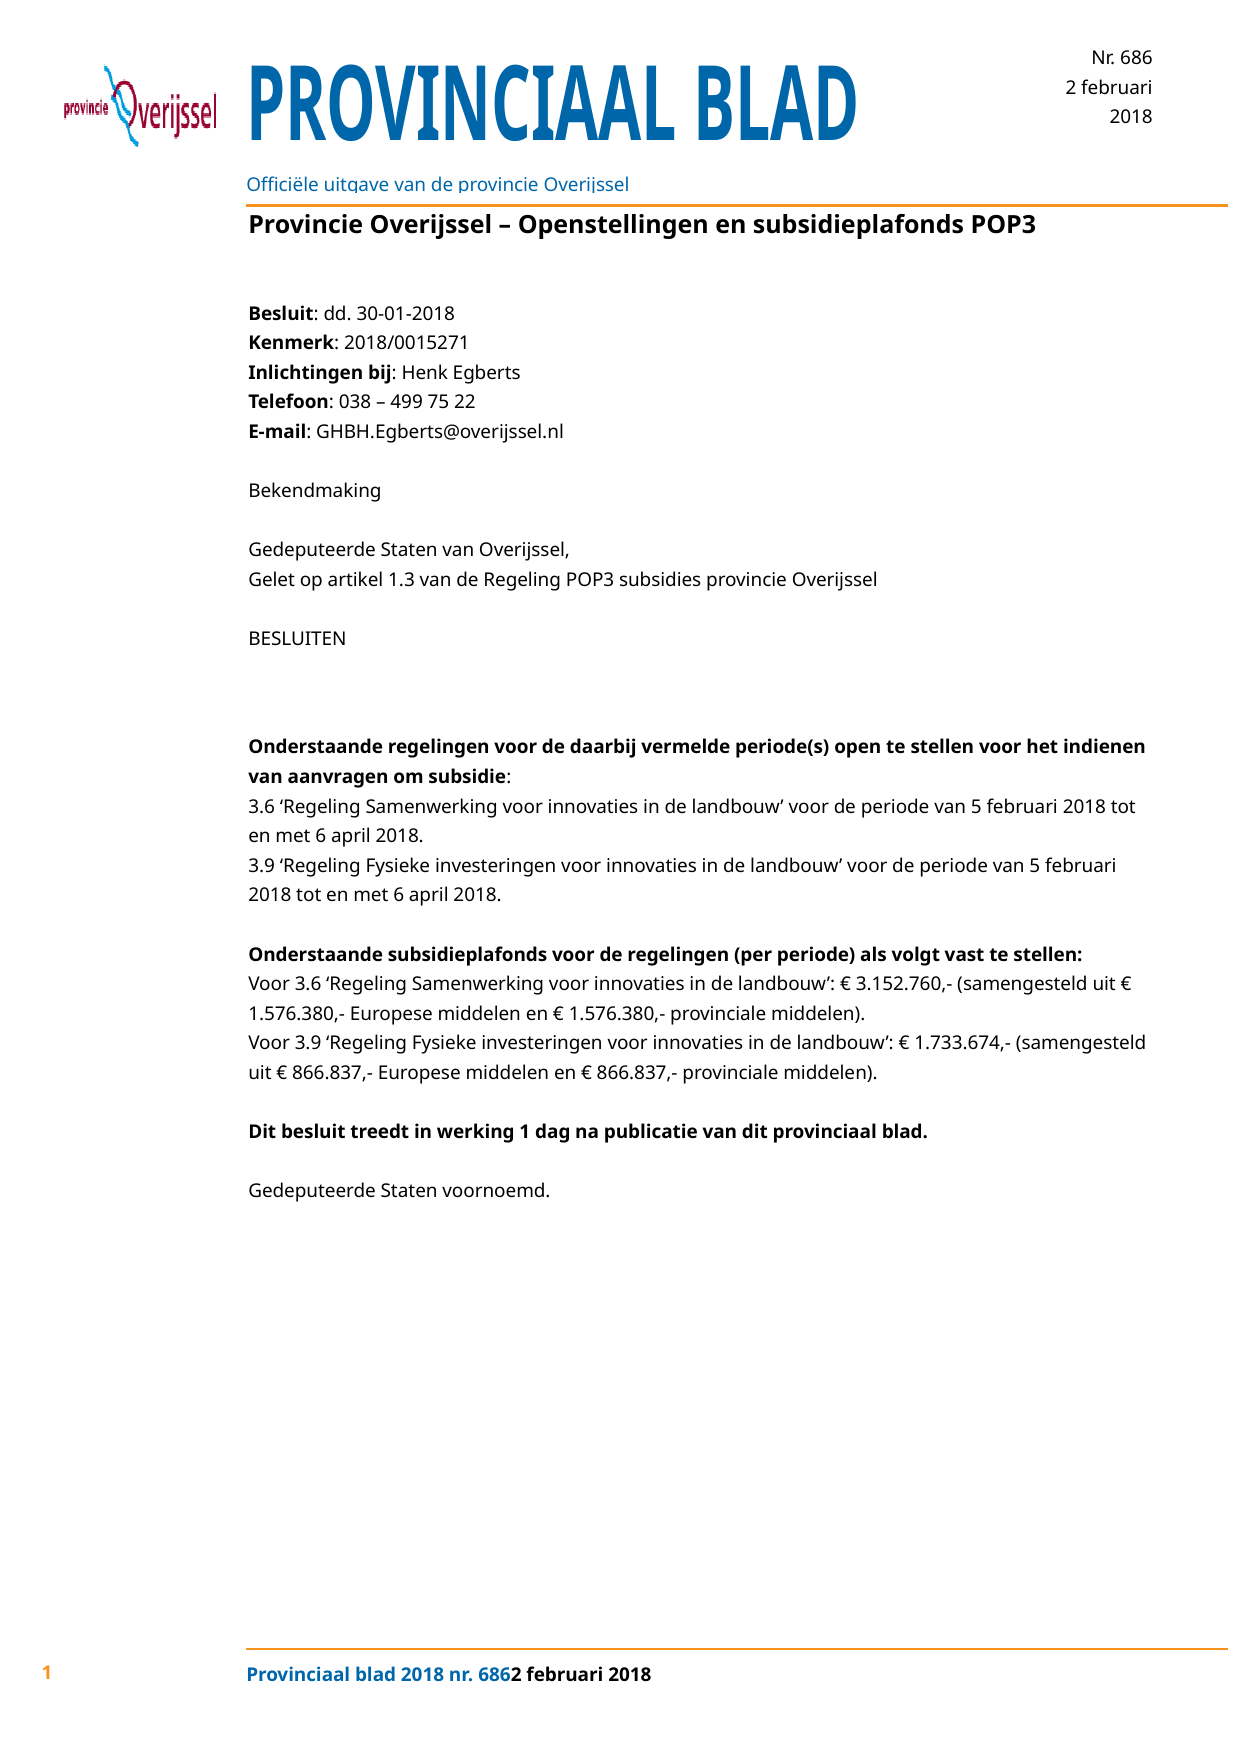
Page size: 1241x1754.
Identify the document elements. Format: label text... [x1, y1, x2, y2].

text Gedeputeerde Staten van Overijssel, [248, 537, 1152, 562]
text 3.9 ‘Regeling Fysieke investeringen voor innovaties in de landbouw’ voor de periode van 5 februari 2018 tot en met 6 april 2018. [248, 852, 1152, 907]
text Voor 3.9 ‘Regeling Fysieke investeringen voor innovaties in de landbouw’: € 1.733.674,- (samengesteld uit € 866.837,- Europese middelen en € 866.837,- provinciale middelen). [248, 1029, 1152, 1085]
text Voor 3.6 ‘Regeling Samenwerking voor innovaties in de landbouw’: € 3.152.760,- (samengesteld uit € 1.576.380,- Europese middelen en € 1.576.380,- provinciale middelen). [248, 970, 1152, 1026]
picture [41, 47, 231, 172]
text E-mail: GHBH.Egberts@overijssel.nl [248, 418, 1152, 444]
text Besluit: dd. 30-01-2018 [248, 300, 1152, 326]
text Onderstaande subsidieplafonds voor de regelingen (per periode) als volgt vast te stellen: [248, 941, 1152, 967]
text Gedeputeerde Staten voornoemd. [248, 1177, 1152, 1203]
text Onderstaande regelingen voor de daarbij vermelde periode(s) open te stellen voor het indienen van aanvragen om subsidie: [248, 734, 1152, 789]
text Dit besluit treedt in werking 1 dag na publicatie van dit provinciaal blad. [248, 1118, 1152, 1144]
text Gelet op artikel 1.3 van de Regeling POP3 subsidies provincie Overijssel [248, 566, 1152, 592]
text Bekendmaking [248, 477, 1152, 503]
text Provincie Overijssel – Openstellingen en subsidieplafonds POP3 [248, 207, 1152, 241]
text Inlichtingen bij: Henk Egberts [248, 359, 1152, 385]
text BESLUITEN [248, 625, 1152, 651]
text 3.6 ‘Regeling Samenwerking voor innovaties in de landbouw’ voor de periode van 5 februari 2018 tot en met 6 april 2018. [248, 793, 1152, 848]
text Telefoon: 038 – 499 75 22 [248, 389, 1152, 414]
text Kenmerk: 2018/0015271 [248, 329, 1152, 355]
